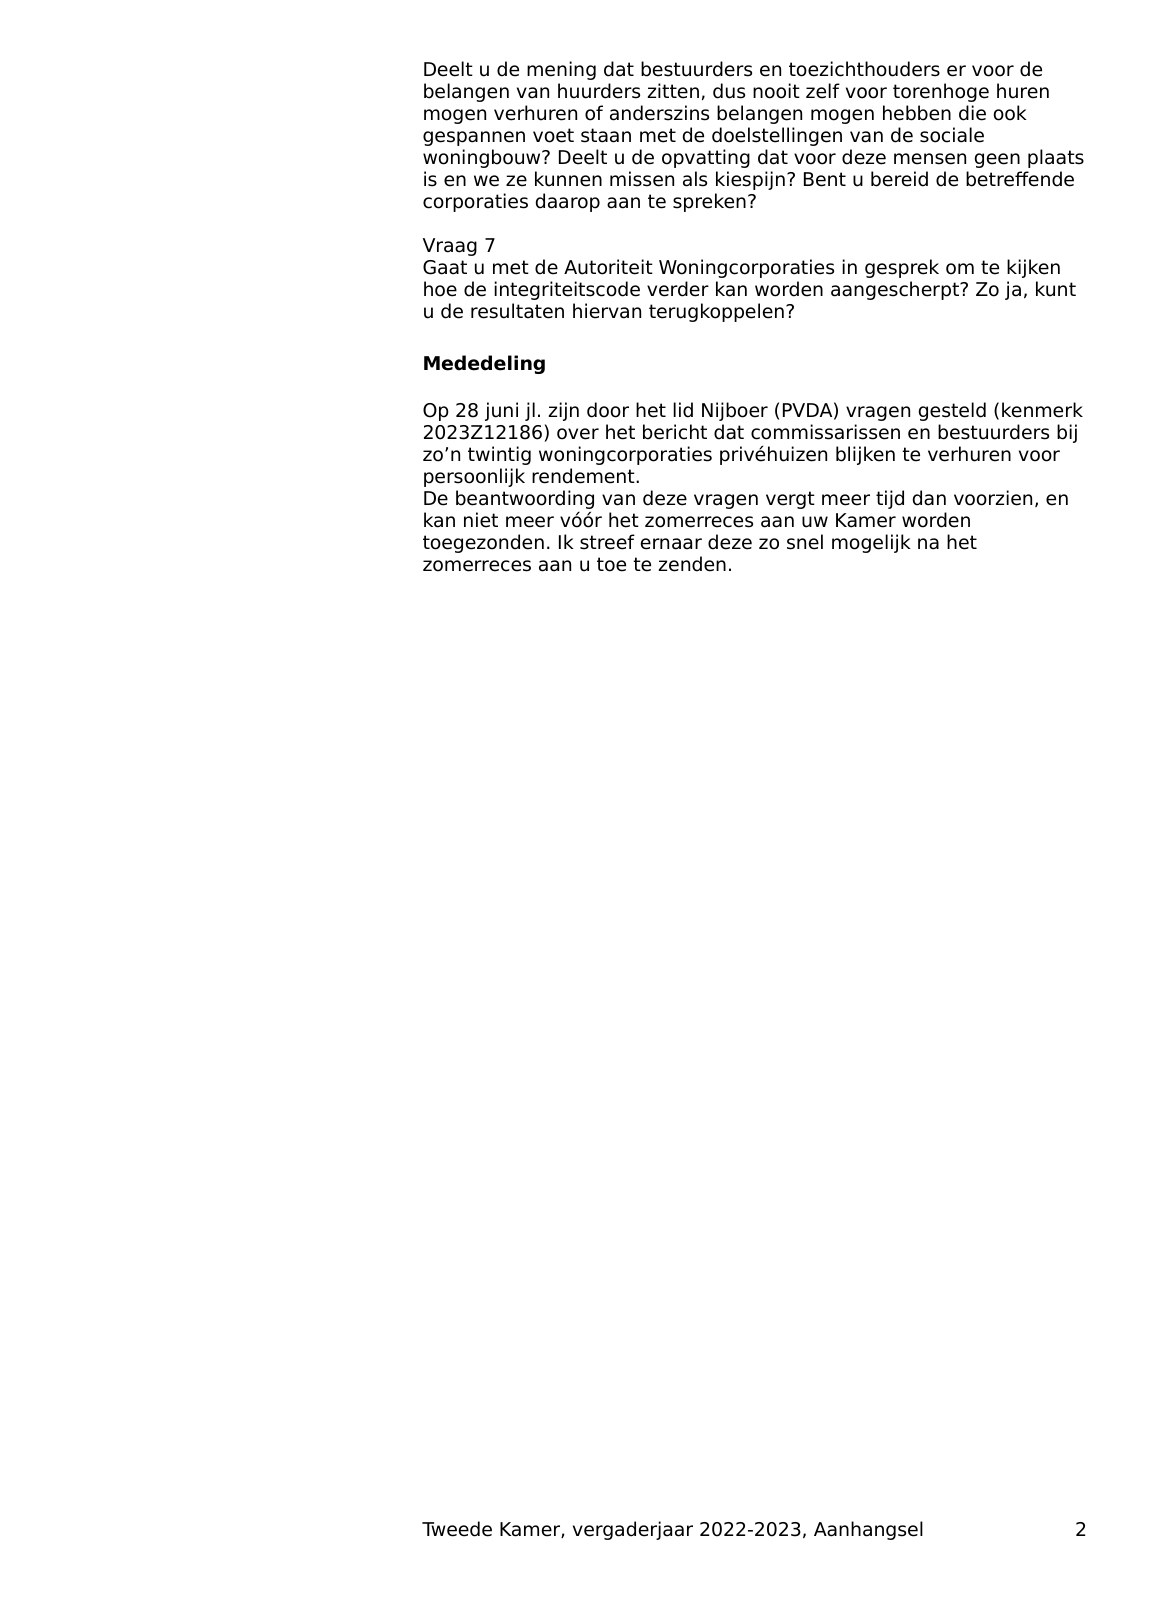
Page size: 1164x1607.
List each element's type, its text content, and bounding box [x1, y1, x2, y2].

text Gaat u met de Autoriteit Woningcorporaties in gesprek om te kijken hoe de integriteitscode verder kan worden aangescherpt? Zo ja, kunt u de resultaten hiervan terugkoppelen? [422, 257, 1087, 323]
text De beantwoording van deze vragen vergt meer tijd dan voorzien, en kan niet meer vóór het zomerreces aan uw Kamer worden toegezonden. Ik streef ernaar deze zo snel mogelijk na het zomerreces aan u toe te zenden. [422, 488, 1087, 576]
text Vraag 7 [422, 235, 1087, 257]
text Op 28 juni jl. zijn door het lid Nijboer (PVDA) vragen gesteld (kenmerk 2023Z12186) over het bericht dat commissarissen en bestuurders bij zo’n twintig woningcorporaties privéhuizen blijken te verhuren voor persoonlijk rendement. [422, 400, 1087, 488]
text Deelt u de mening dat bestuurders en toezichthouders er voor de belangen van huurders zitten, dus nooit zelf voor torenhoge huren mogen verhuren of anderszins belangen mogen hebben die ook gespannen voet staan met de doelstellingen van de sociale woningbouw? Deelt u de opvatting dat voor deze mensen geen plaats is en we ze kunnen missen als kiespijn? Bent u bereid de betreffende corporaties daarop aan te spreken? [422, 59, 1087, 213]
subtitle Mededeling [422, 353, 1087, 375]
